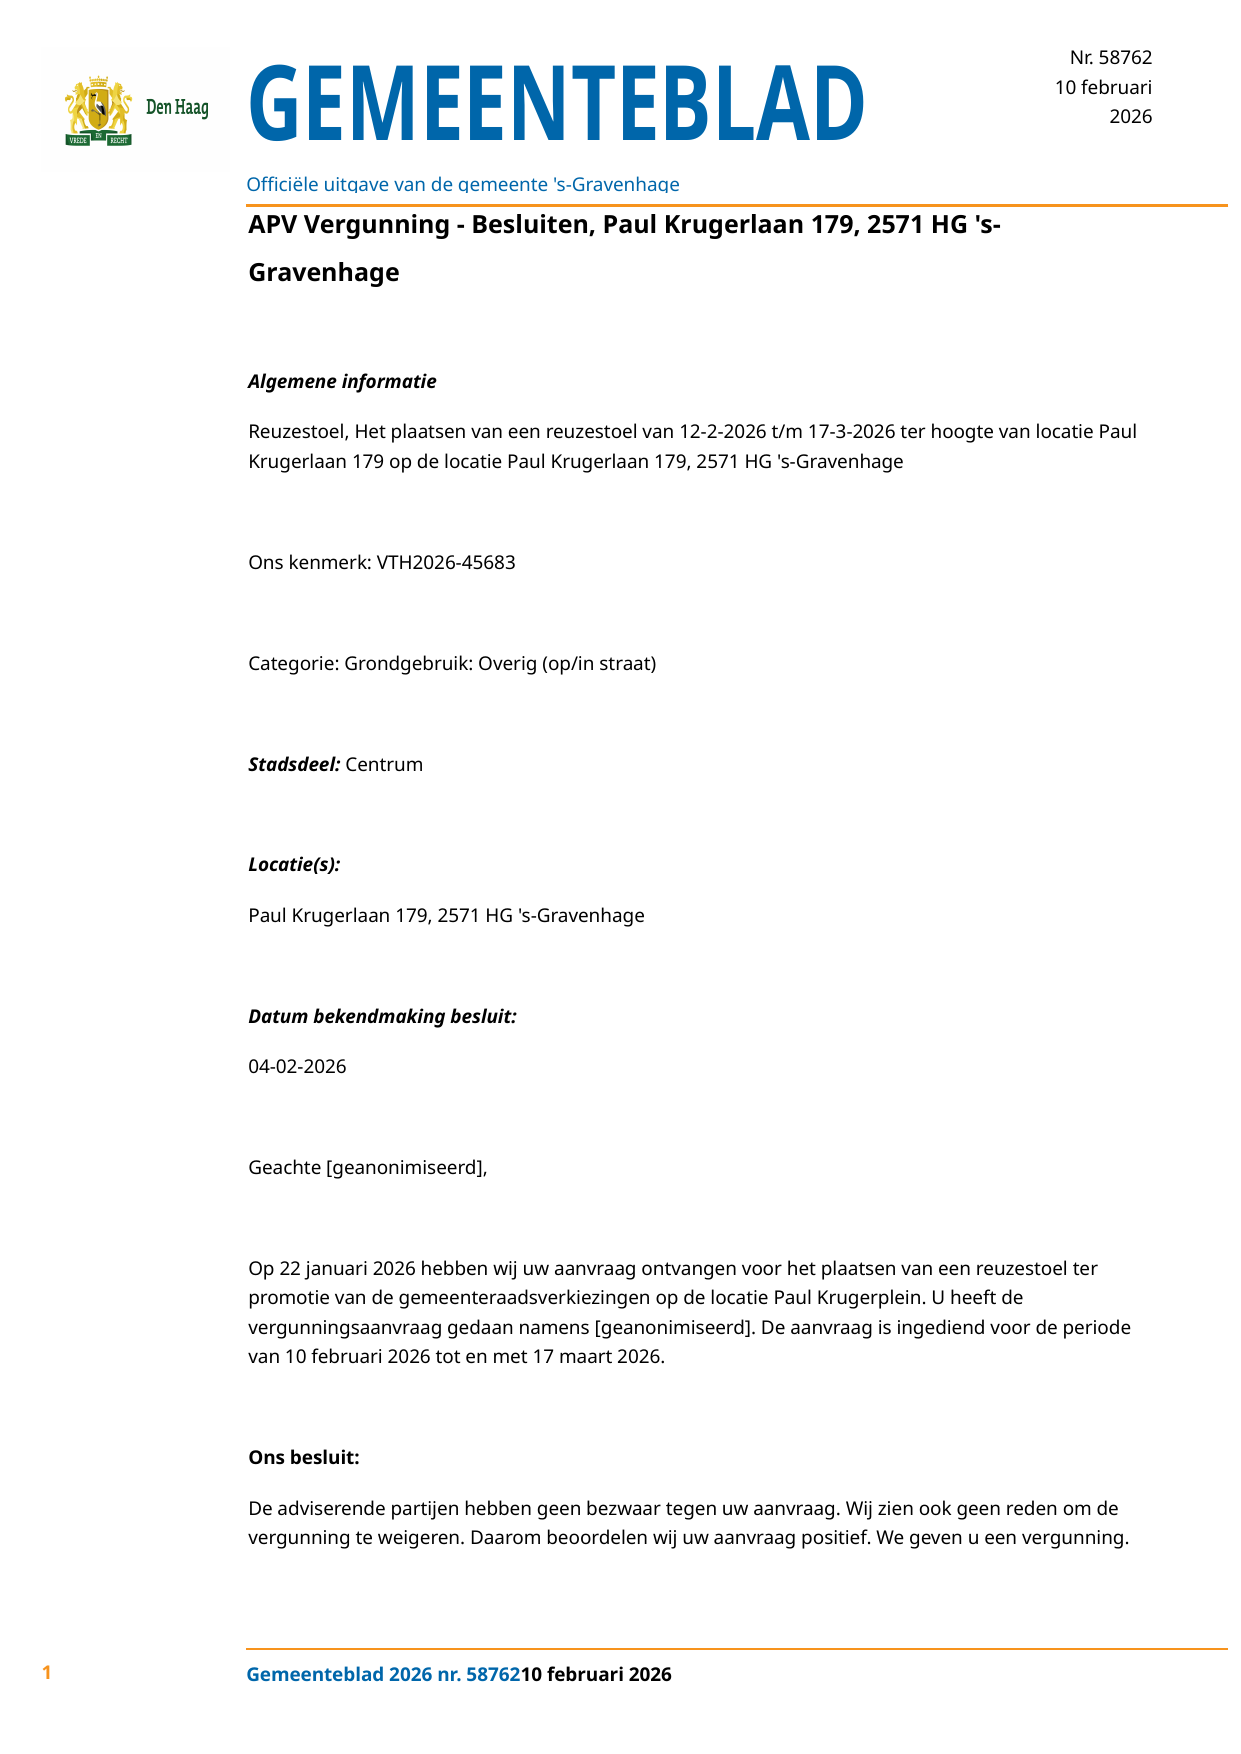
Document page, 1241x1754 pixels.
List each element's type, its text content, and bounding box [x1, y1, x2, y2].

text Paul Krugerlaan 179, 2571 HG 's-Gravenhage [248, 902, 1152, 928]
text Stadsdeel: Centrum [248, 751, 1152, 777]
text De adviserende partijen hebben geen bezwaar tegen uw aanvraag. Wij zien ook geen reden om de vergunning te weigeren. Daarom beoordelen wij uw aanvraag positief. We geven u een vergunning. [248, 1495, 1152, 1550]
picture [41, 47, 231, 172]
text Datum bekendmaking besluit: [248, 1003, 1152, 1029]
text Ons kenmerk: VTH2026-45683 [248, 549, 1152, 575]
text Op 22 januari 2026 hebben wij uw aanvraag ontvangen voor het plaatsen van een reuzestoel ter promotie van de gemeenteraadsverkiezingen op de locatie Paul Krugerplein. U heeft de vergunningsaanvraag gedaan namens [geanonimiseerd]. De aanvraag is ingediend voor de periode van 10 februari 2026 tot en met 17 maart 2026. [248, 1255, 1152, 1369]
text 04-02-2026 [248, 1053, 1152, 1079]
text Reuzestoel, Het plaatsen van een reuzestoel van 12-2-2026 t/m 17-3-2026 ter hoogte van locatie Paul Krugerlaan 179 op de locatie Paul Krugerlaan 179, 2571 HG 's-Gravenhage [248, 419, 1152, 474]
text APV Vergunning - Besluiten, Paul Krugerlaan 179, 2571 HG 's-Gravenhage [248, 207, 1152, 288]
text Ons besluit: [248, 1444, 1152, 1470]
text Locatie(s): [248, 852, 1152, 877]
text Categorie: Grondgebruik: Overig (op/in straat) [248, 650, 1152, 676]
text Algemene informatie [248, 368, 1152, 394]
text Geachte [geanonimiseerd], [248, 1154, 1152, 1180]
